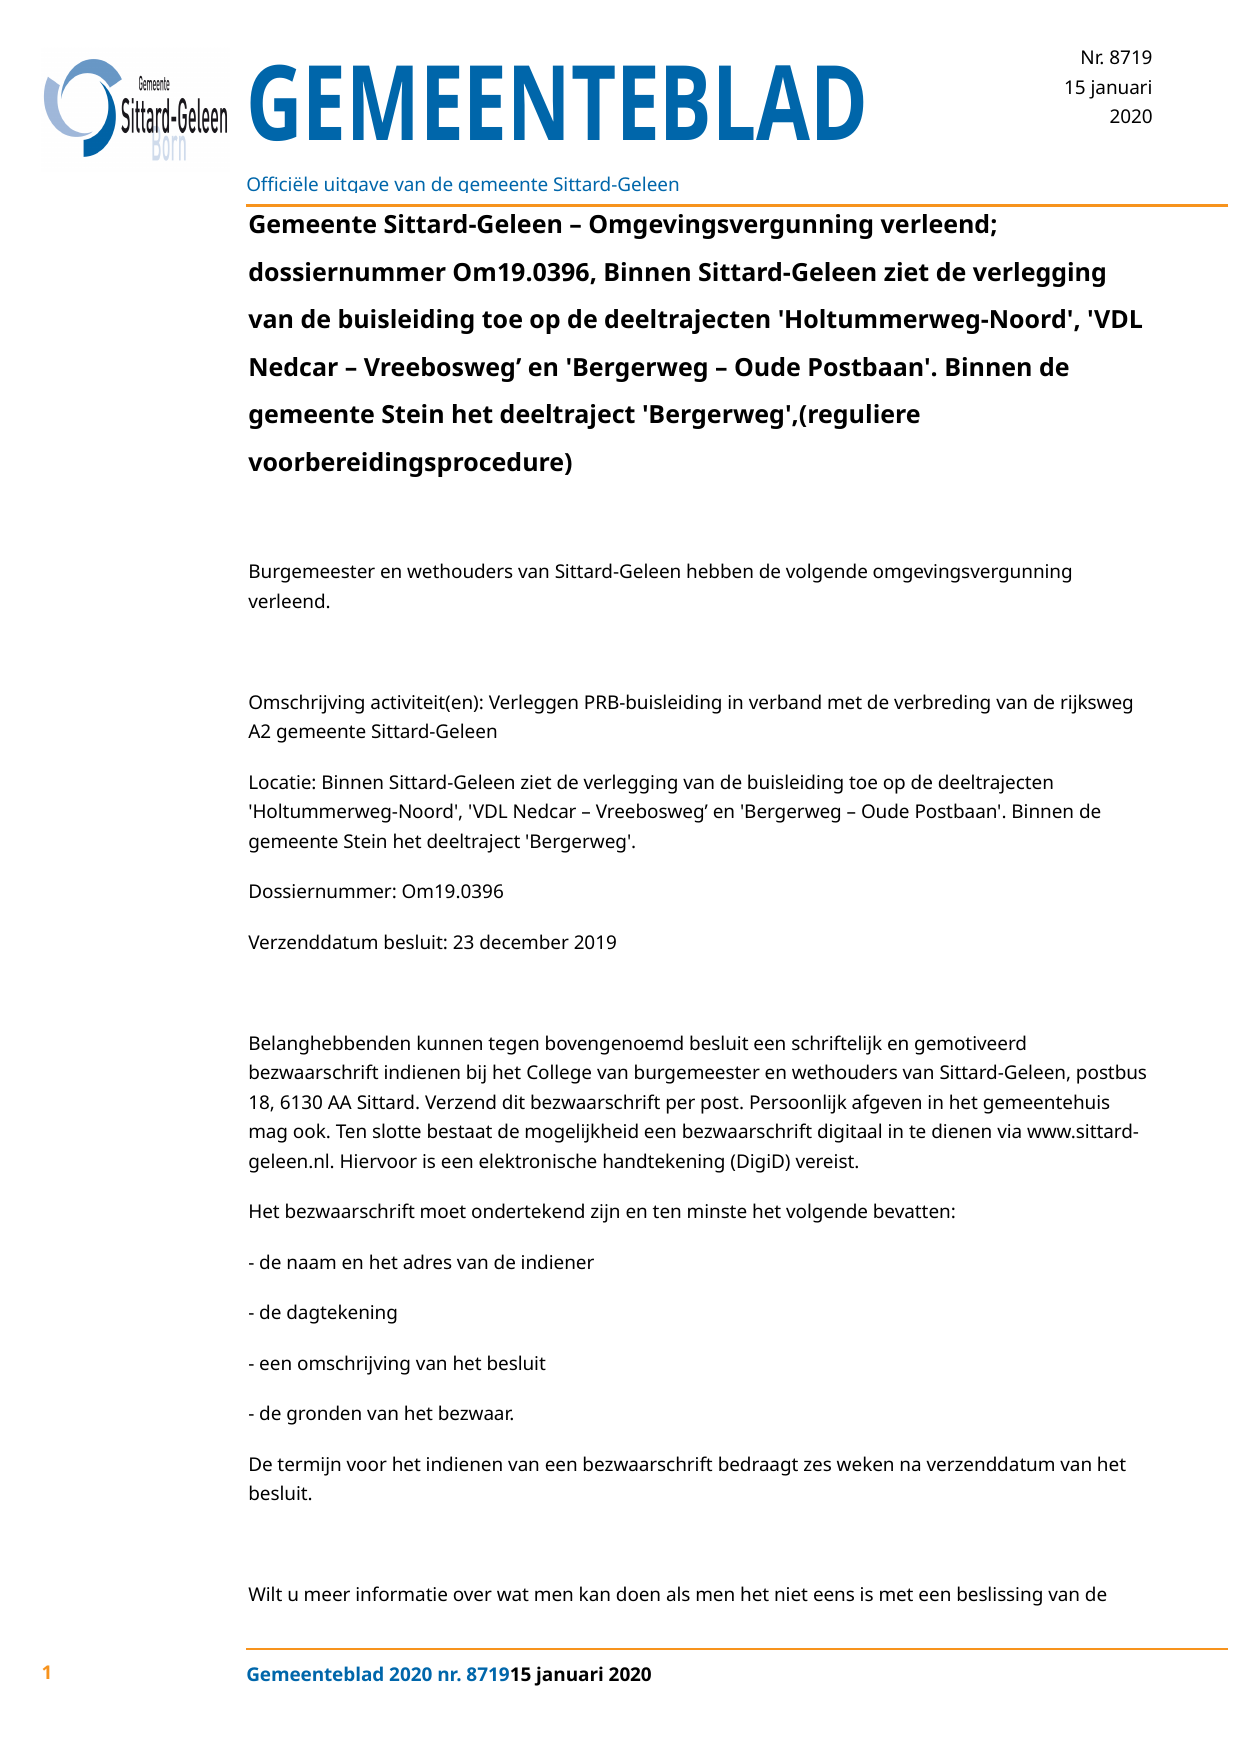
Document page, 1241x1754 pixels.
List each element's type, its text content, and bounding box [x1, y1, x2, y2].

text Dossiernummer: Om19.0396 [248, 879, 1152, 904]
text Gemeente Sittard-Geleen – Omgevingsvergunning verleend; dossiernummer Om19.0396, Binnen Sittard-Geleen ziet de verlegging van de buisleiding toe op de deeltrajecten 'Holtummerweg-Noord', 'VDL Nedcar – Vreebosweg’ en 'Bergerweg – Oude Postbaan'. Binnen de gemeente Stein het deeltraject 'Bergerweg',(reguliere voorbereidingsprocedure) [248, 207, 1152, 479]
text Het bezwaarschrift moet ondertekend zijn en ten minste het volgende bevatten: [248, 1199, 1152, 1224]
text Omschrijving activiteit(en): Verleggen PRB-buisleiding in verband met de verbreding van de rijksweg A2 gemeente Sittard-Geleen [248, 689, 1152, 744]
text Belanghebbenden kunnen tegen bovengenoemd besluit een schriftelijk en gemotiveerd bezwaarschrift indienen bij het College van burgemeester en wethouders van Sittard-Geleen, postbus 18, 6130 AA Sittard. Verzend dit bezwaarschrift per post. Persoonlijk afgeven in het gemeentehuis mag ook. Ten slotte bestaat de mogelijkheid een bezwaarschrift digitaal in te dienen via www.sittard-geleen.nl. Hiervoor is een elektronische handtekening (DigiD) vereist. [248, 1030, 1152, 1174]
text Locatie: Binnen Sittard-Geleen ziet de verlegging van de buisleiding toe op de deeltrajecten 'Holtummerweg-Noord', 'VDL Nedcar – Vreebosweg’ en 'Bergerweg – Oude Postbaan'. Binnen de gemeente Stein het deeltraject 'Bergerweg'. [248, 769, 1152, 854]
text - een omschrijving van het besluit [248, 1350, 1152, 1376]
text - de gronden van het bezwaar. [248, 1400, 1152, 1426]
text Burgemeester en wethouders van Sittard-Geleen hebben de volgende omgevingsvergunning verleend. [248, 559, 1152, 614]
picture [41, 47, 231, 172]
text - de dagtekening [248, 1299, 1152, 1325]
text Wilt u meer informatie over wat men kan doen als men het niet eens is met een beslissing van de [248, 1581, 1152, 1607]
text De termijn voor het indienen van een bezwaarschrift bedraagt zes weken na verzenddatum van het besluit. [248, 1451, 1152, 1506]
text - de naam en het adres van de indiener [248, 1249, 1152, 1275]
text Verzenddatum besluit: 23 december 2019 [248, 929, 1152, 955]
